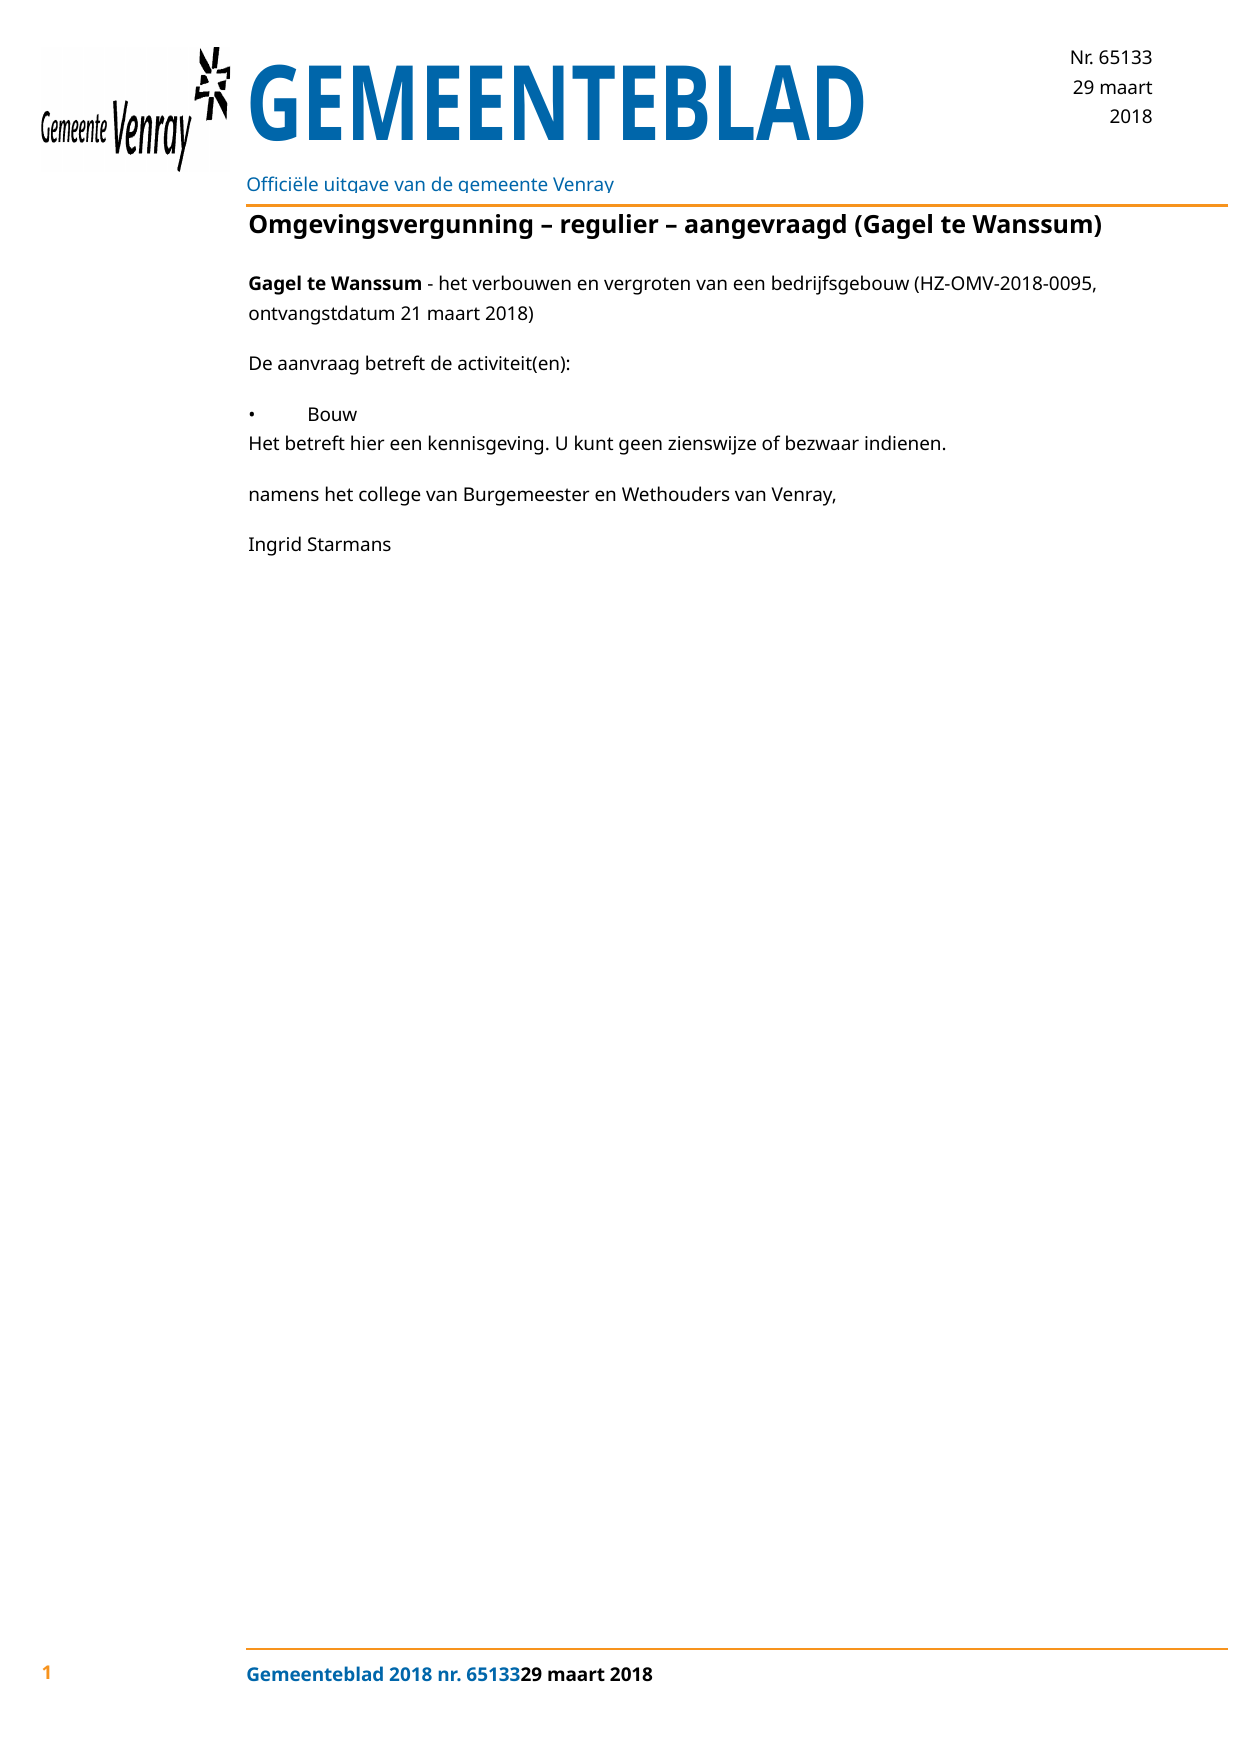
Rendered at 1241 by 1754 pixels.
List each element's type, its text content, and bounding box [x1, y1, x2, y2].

picture [41, 47, 231, 172]
text namens het college van Burgemeester en Wethouders van Venray, [248, 481, 1152, 506]
text Gagel te Wanssum - het verbouwen en vergroten van een bedrijfsgebouw (HZ-OMV-2018-0095, ontvangstdatum 21 maart 2018) [248, 270, 1152, 326]
text Ingrid Starmans [248, 531, 1152, 557]
list Bouw [248, 401, 1152, 426]
text Het betreft hier een kennisgeving. U kunt geen zienswijze of bezwaar indienen. [248, 430, 1152, 456]
text De aanvraag betreft de activiteit(en): [248, 350, 1152, 376]
text Omgevingsvergunning – regulier – aangevraagd (Gagel te Wanssum) [248, 207, 1152, 241]
